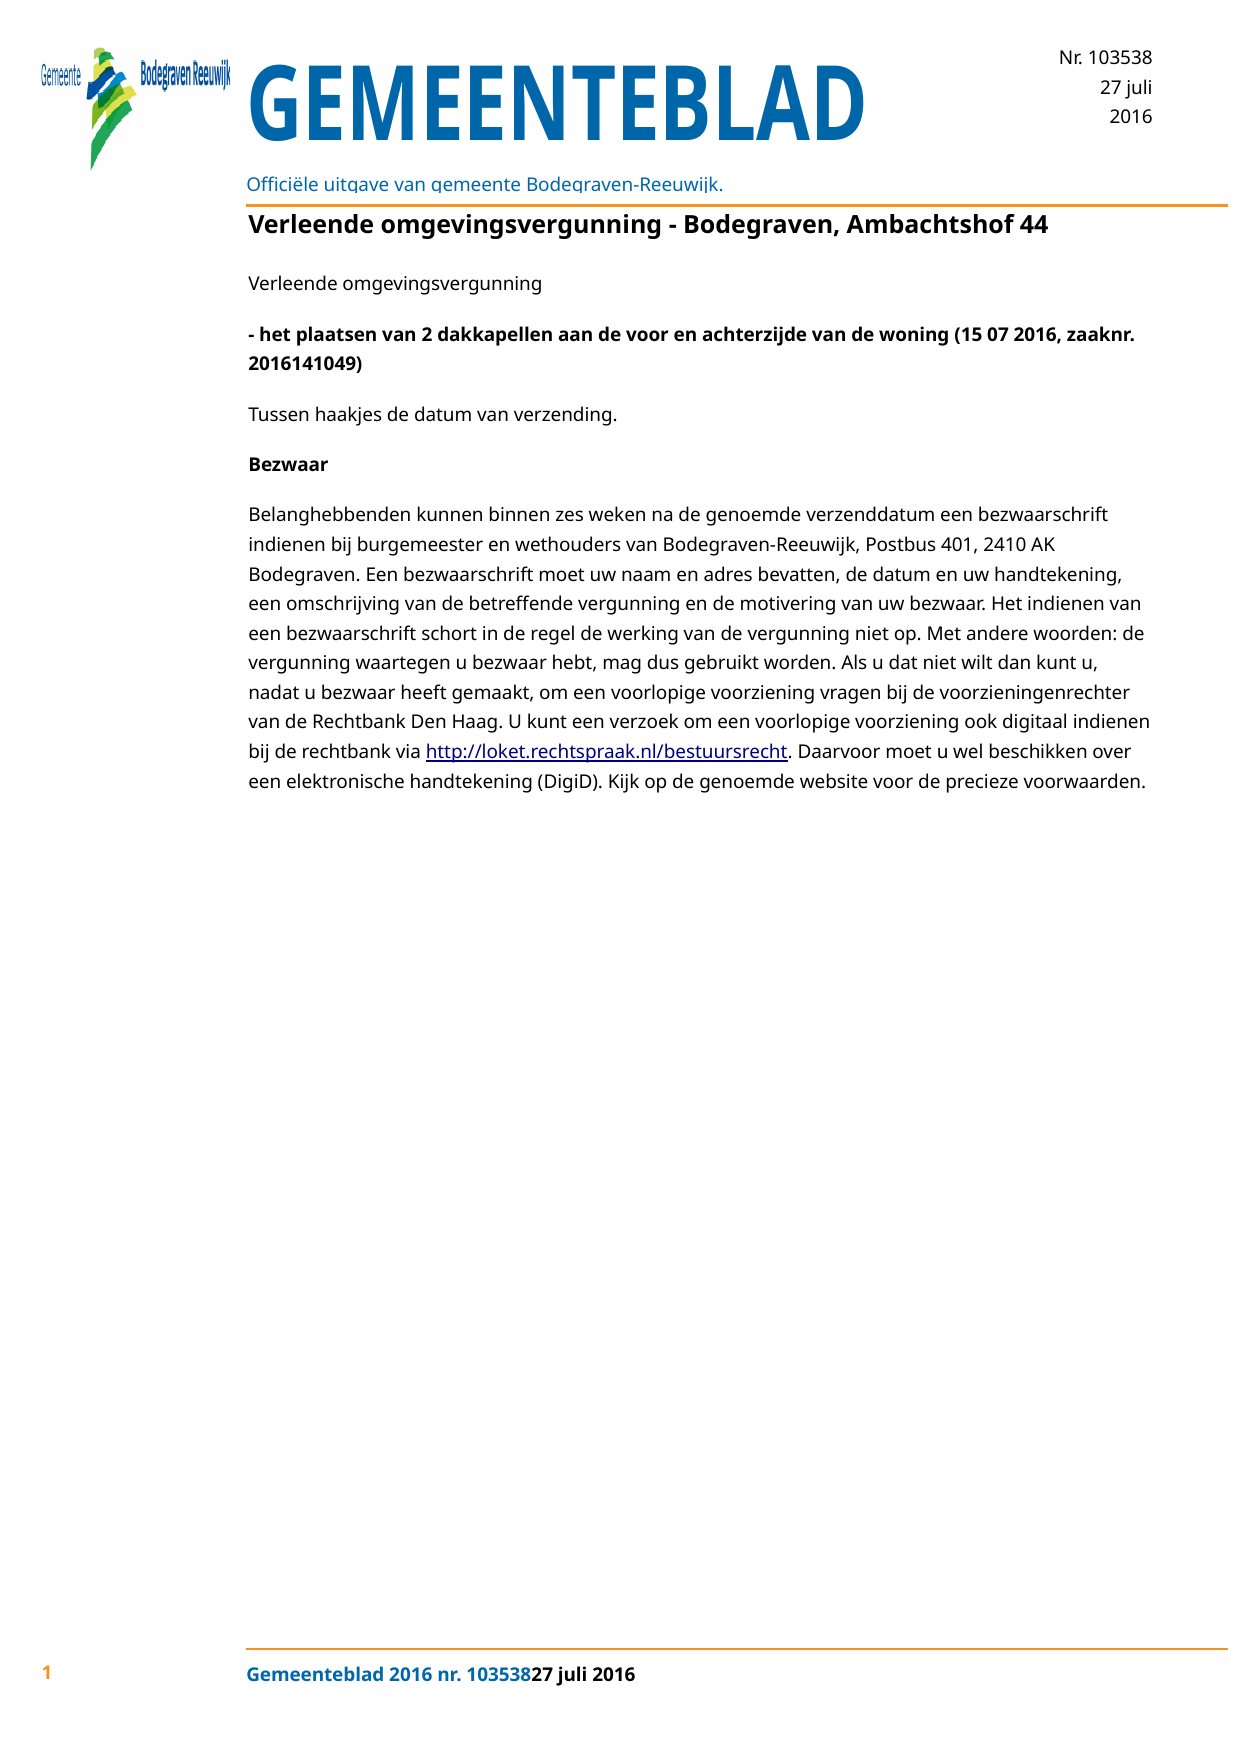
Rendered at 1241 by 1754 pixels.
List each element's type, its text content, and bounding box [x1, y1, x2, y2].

text Bezwaar [248, 451, 1152, 477]
picture [41, 47, 231, 172]
text Verleende omgevingsvergunning - Bodegraven, Ambachtshof 44 [248, 207, 1152, 241]
text Verleende omgevingsvergunning [248, 270, 1152, 296]
text - het plaatsen van 2 dakkapellen aan de voor en achterzijde van de woning (15 07 2016, zaaknr. 2016141049) [248, 321, 1152, 376]
text Belanghebbenden kunnen binnen zes weken na de genoemde verzenddatum een bezwaarschrift indienen bij burgemeester en wethouders van Bodegraven-Reeuwijk, Postbus 401, 2410 AK Bodegraven. Een bezwaarschrift moet uw naam en adres bevatten, de datum en uw handtekening, een omschrijving van de betreffende vergunning en de motivering van uw bezwaar. Het indienen van een bezwaarschrift schort in de regel de werking van de vergunning niet op. Met andere woorden: de vergunning waartegen u bezwaar hebt, mag dus gebruikt worden. Als u dat niet wilt dan kunt u, nadat u bezwaar heeft gemaakt, om een voorlopige voorziening vragen bij de voorzieningenrechter van de Rechtbank Den Haag. U kunt een verzoek om een voorlopige voorziening ook digitaal indienen bij de rechtbank via http://loket.rechtspraak.nl/bestuursrecht. Daarvoor moet u wel beschikken over een elektronische handtekening (DigiD). Kijk op de genoemde website voor de precieze voorwaarden. [248, 502, 1152, 793]
text Tussen haakjes de datum van verzending. [248, 401, 1152, 426]
